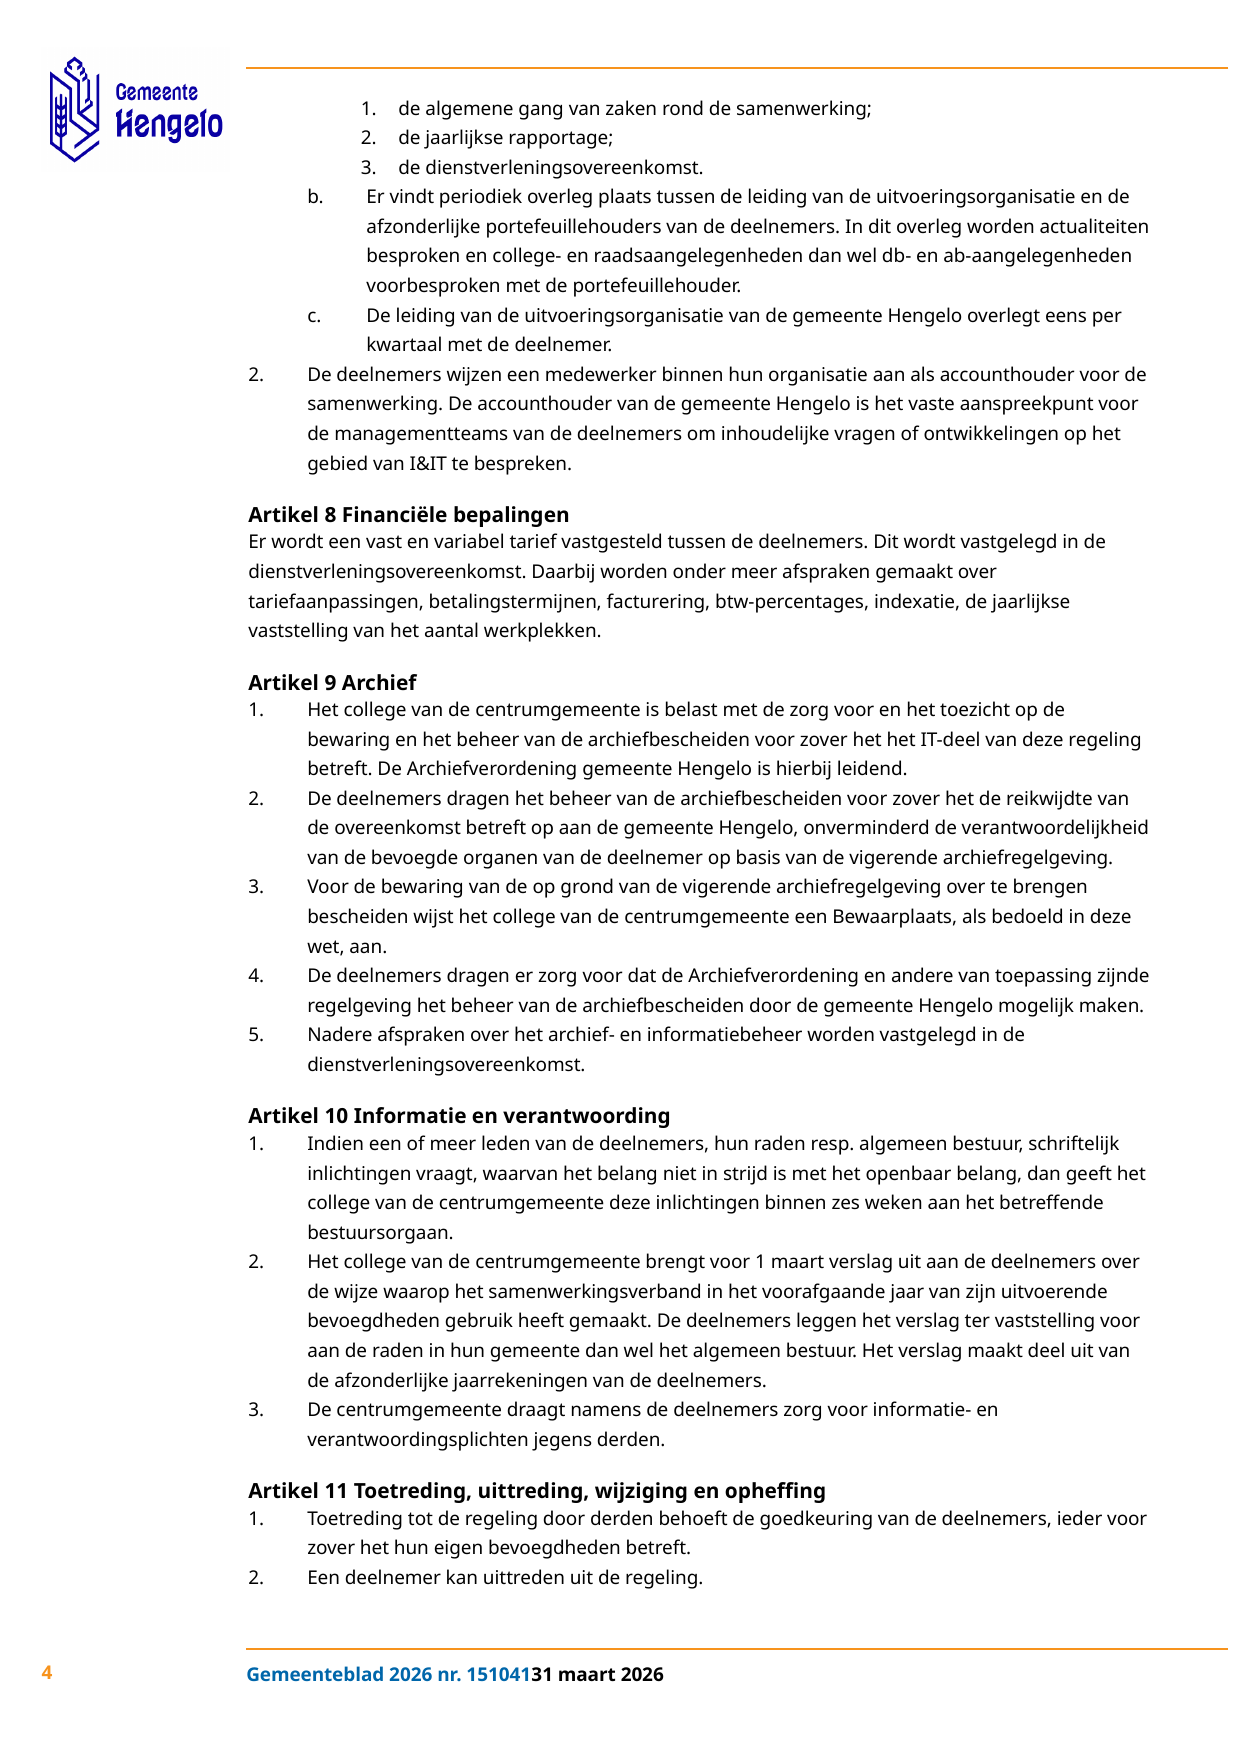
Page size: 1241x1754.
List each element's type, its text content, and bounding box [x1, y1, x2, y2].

text Artikel 9 Archief [248, 668, 1152, 696]
text Artikel 11 Toetreding, uittreding, wijziging en opheffing [248, 1476, 1152, 1505]
list Voor de bewaring van de op grond van de vigerende archiefregelgeving over te brengen bescheiden wijst het college van de centrumgemeente een Bewaarplaats, als bedoeld in deze wet, aan. [248, 874, 1152, 959]
picture [41, 47, 231, 172]
list De deelnemers wijzen een medewerker binnen hun organisatie aan als accounthouder voor de samenwerking. De accounthouder van de gemeente Hengelo is het vaste aanspreekpunt voor de managementteams van de deelnemers om inhoudelijke vragen of ontwikkelingen op het gebied van I&IT te bespreken. [248, 361, 1152, 476]
list Nadere afspraken over het archief- en informatiebeheer worden vastgelegd in de dienstverleningsovereenkomst. [248, 1022, 1152, 1077]
list Er vindt periodiek overleg plaats tussen de leiding van de uitvoeringsorganisatie en de afzonderlijke portefeuillehouders van de deelnemers. In dit overleg worden actualiteiten besproken en college- en raadsaangelegenheden dan wel db- en ab-aangelegenheden voorbesproken met de portefeuillehouder. [307, 183, 1152, 298]
list De deelnemers dragen er zorg voor dat de Archiefverordening en andere van toepassing zijnde regelgeving het beheer van de archiefbescheiden door de gemeente Hengelo mogelijk maken. [248, 962, 1152, 1018]
text Artikel 10 Informatie en verantwoording [248, 1102, 1152, 1130]
list Het college van de centrumgemeente brengt voor 1 maart verslag uit aan de deelnemers over de wijze waarop het samenwerkingsverband in het voorafgaande jaar van zijn uitvoerende bevoegdheden gebruik heeft gemaakt. De deelnemers leggen het verslag ter vaststelling voor aan de raden in hun gemeente dan wel het algemeen bestuur. Het verslag maakt deel uit van de afzonderlijke jaarrekeningen van de deelnemers. [248, 1248, 1152, 1392]
list Het college van de centrumgemeente is belast met de zorg voor en het toezicht op de bewaring en het beheer van de archiefbescheiden voor zover het het IT-deel van deze regeling betreft. De Archiefverordening gemeente Hengelo is hierbij leidend. [248, 696, 1152, 781]
list De leiding van de uitvoeringsorganisatie van de gemeente Hengelo overlegt eens per kwartaal met de deelnemer. [307, 302, 1152, 357]
text Artikel 8 Financiële bepalingen [248, 500, 1152, 529]
list Een deelnemer kan uittreden uit de regeling. [248, 1564, 1152, 1590]
list de dienstverleningsovereenkomst. [361, 154, 1152, 180]
list Indien een of meer leden van de deelnemers, hun raden resp. algemeen bestuur, schriftelijk inlichtingen vraagt, waarvan het belang niet in strijd is met het openbaar belang, dan geeft het college van de centrumgemeente deze inlichtingen binnen zes weken aan het betreffende bestuursorgaan. [248, 1130, 1152, 1244]
list de algemene gang van zaken rond de samenwerking; [361, 95, 1152, 121]
list de jaarlijkse rapportage; [361, 124, 1152, 150]
list De deelnemers dragen het beheer van de archiefbescheiden voor zover het de reikwijdte van de overeenkomst betreft op aan de gemeente Hengelo, onverminderd de verantwoordelijkheid van de bevoegde organen van de deelnemer op basis van de vigerende archiefregelgeving. [248, 785, 1152, 870]
text Er wordt een vast en variabel tarief vastgesteld tussen de deelnemers. Dit wordt vastgelegd in de dienstverleningsovereenkomst. Daarbij worden onder meer afspraken gemaakt over tariefaanpassingen, betalingstermijnen, facturering, btw-percentages, indexatie, de jaarlijkse vaststelling van het aantal werkplekken. [248, 529, 1152, 643]
list Toetreding tot de regeling door derden behoeft de goedkeuring van de deelnemers, ieder voor zover het hun eigen bevoegdheden betreft. [248, 1505, 1152, 1560]
list De centrumgemeente draagt namens de deelnemers zorg voor informatie- en verantwoordingsplichten jegens derden. [248, 1396, 1152, 1452]
